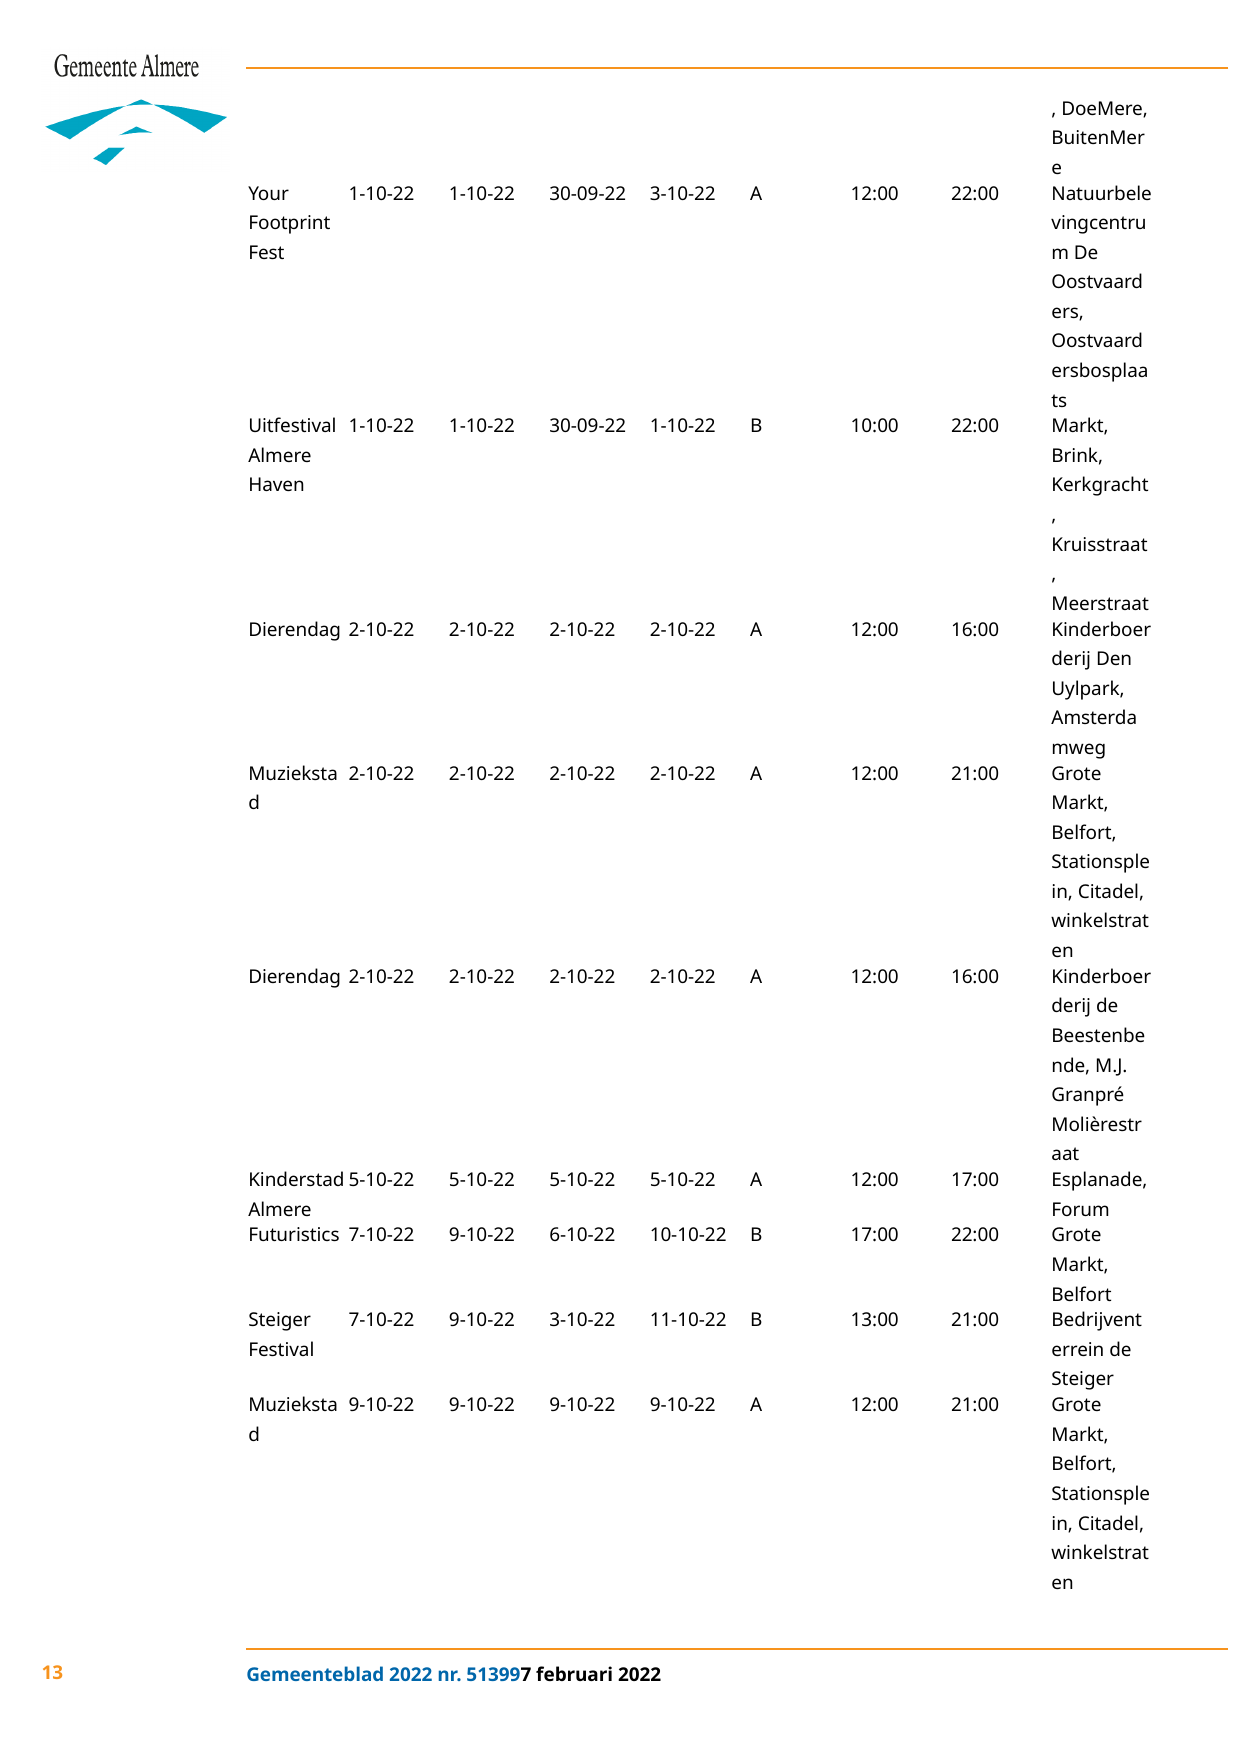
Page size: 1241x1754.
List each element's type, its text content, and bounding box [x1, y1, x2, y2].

table_cell 2-10-22 [348, 760, 449, 963]
table_cell 5-10-22 [449, 1166, 549, 1222]
table_cell B [750, 413, 850, 616]
table_cell Dierendag [248, 963, 348, 1166]
table_cell 10-10-22 [650, 1222, 750, 1306]
table_cell Muziekstad [248, 760, 348, 963]
table_cell A [750, 1391, 850, 1594]
table_cell A [750, 760, 850, 963]
table_cell Markt, Brink, Kerkgracht, Kruisstraat, Meerstraat [1051, 413, 1152, 616]
table_cell 16:00 [951, 963, 1051, 1166]
table_cell 2-10-22 [650, 760, 750, 963]
table_cell 10:00 [850, 413, 951, 616]
table_cell B [750, 1222, 850, 1306]
table_cell Grote Markt, Belfort, Stationsplein, Citadel, winkelstraten [1051, 1391, 1152, 1594]
table_cell 12:00 [850, 616, 951, 760]
table_cell 12:00 [850, 1391, 951, 1594]
table_cell 3-10-22 [549, 1306, 649, 1391]
table_cell 17:00 [951, 1166, 1051, 1222]
table_cell Kinderboerderij de Beestenbende, M.J. Granpré Molièrestraat [1051, 963, 1152, 1166]
table_cell 2-10-22 [348, 616, 449, 760]
table_cell 6-10-22 [549, 1222, 649, 1306]
table_cell [750, 95, 850, 180]
table_cell , DoeMere, BuitenMere [1051, 95, 1152, 180]
table_cell A [750, 616, 850, 760]
table_cell [650, 95, 750, 180]
table_cell 30-09-22 [549, 180, 649, 412]
table_cell 21:00 [951, 760, 1051, 963]
table_cell 17:00 [850, 1222, 951, 1306]
table_cell 22:00 [951, 1222, 1051, 1306]
table_cell Kinderboerderij Den Uylpark, Amsterdamweg [1051, 616, 1152, 760]
table_cell Grote Markt, Belfort, Stationsplein, Citadel, winkelstraten [1051, 760, 1152, 963]
table_cell 2-10-22 [549, 760, 649, 963]
table_cell 2-10-22 [449, 616, 549, 760]
table_cell 1-10-22 [449, 180, 549, 412]
table_cell 22:00 [951, 413, 1051, 616]
table_cell 2-10-22 [650, 963, 750, 1166]
table_cell [449, 95, 549, 180]
table_cell 22:00 [951, 180, 1051, 412]
table_cell A [750, 963, 850, 1166]
table_cell Grote Markt, Belfort [1051, 1222, 1152, 1306]
table_cell 9-10-22 [449, 1391, 549, 1594]
table_cell B [750, 1306, 850, 1391]
table_cell Bedrijventerrein de Steiger [1051, 1306, 1152, 1391]
table_cell 3-10-22 [650, 180, 750, 412]
table_cell 16:00 [951, 616, 1051, 760]
table_cell 21:00 [951, 1391, 1051, 1594]
table_cell 2-10-22 [449, 760, 549, 963]
table_cell 11-10-22 [650, 1306, 750, 1391]
table_cell [850, 95, 951, 180]
table_cell 13:00 [850, 1306, 951, 1391]
table_cell 1-10-22 [449, 413, 549, 616]
table_cell 5-10-22 [549, 1166, 649, 1222]
table_cell 9-10-22 [449, 1222, 549, 1306]
table_cell 5-10-22 [650, 1166, 750, 1222]
table_cell [549, 95, 649, 180]
table_cell 30-09-22 [549, 413, 649, 616]
table_cell 1-10-22 [348, 180, 449, 412]
table_cell 9-10-22 [449, 1306, 549, 1391]
table_cell 12:00 [850, 760, 951, 963]
picture [41, 47, 231, 172]
table_cell Muziekstad [248, 1391, 348, 1594]
table_cell Futuristics [248, 1222, 348, 1306]
table_cell Esplanade, Forum [1051, 1166, 1152, 1222]
table_cell [248, 95, 348, 180]
table_cell 1-10-22 [348, 413, 449, 616]
table_cell Your Footprint Fest [248, 180, 348, 412]
table_cell [348, 95, 449, 180]
table_cell A [750, 180, 850, 412]
table_cell 12:00 [850, 1166, 951, 1222]
table_cell 2-10-22 [650, 616, 750, 760]
table_cell 12:00 [850, 963, 951, 1166]
table_cell 2-10-22 [348, 963, 449, 1166]
table_cell 2-10-22 [549, 616, 649, 760]
table_cell 2-10-22 [549, 963, 649, 1166]
table_cell 12:00 [850, 180, 951, 412]
table_cell A [750, 1166, 850, 1222]
table_cell Dierendag [248, 616, 348, 760]
table_cell 5-10-22 [348, 1166, 449, 1222]
table_cell 9-10-22 [549, 1391, 649, 1594]
table_cell 9-10-22 [348, 1391, 449, 1594]
table_cell 2-10-22 [449, 963, 549, 1166]
table_cell Kinderstad Almere [248, 1166, 348, 1222]
table_cell 7-10-22 [348, 1222, 449, 1306]
table_cell 1-10-22 [650, 413, 750, 616]
table_cell 7-10-22 [348, 1306, 449, 1391]
table_cell Natuurbelevingcentrum De Oostvaarders, Oostvaardersbosplaats [1051, 180, 1152, 412]
table_cell [951, 95, 1051, 180]
table_cell 21:00 [951, 1306, 1051, 1391]
table_cell Steiger Festival [248, 1306, 348, 1391]
table_cell Uitfestival Almere Haven [248, 413, 348, 616]
table_cell 9-10-22 [650, 1391, 750, 1594]
